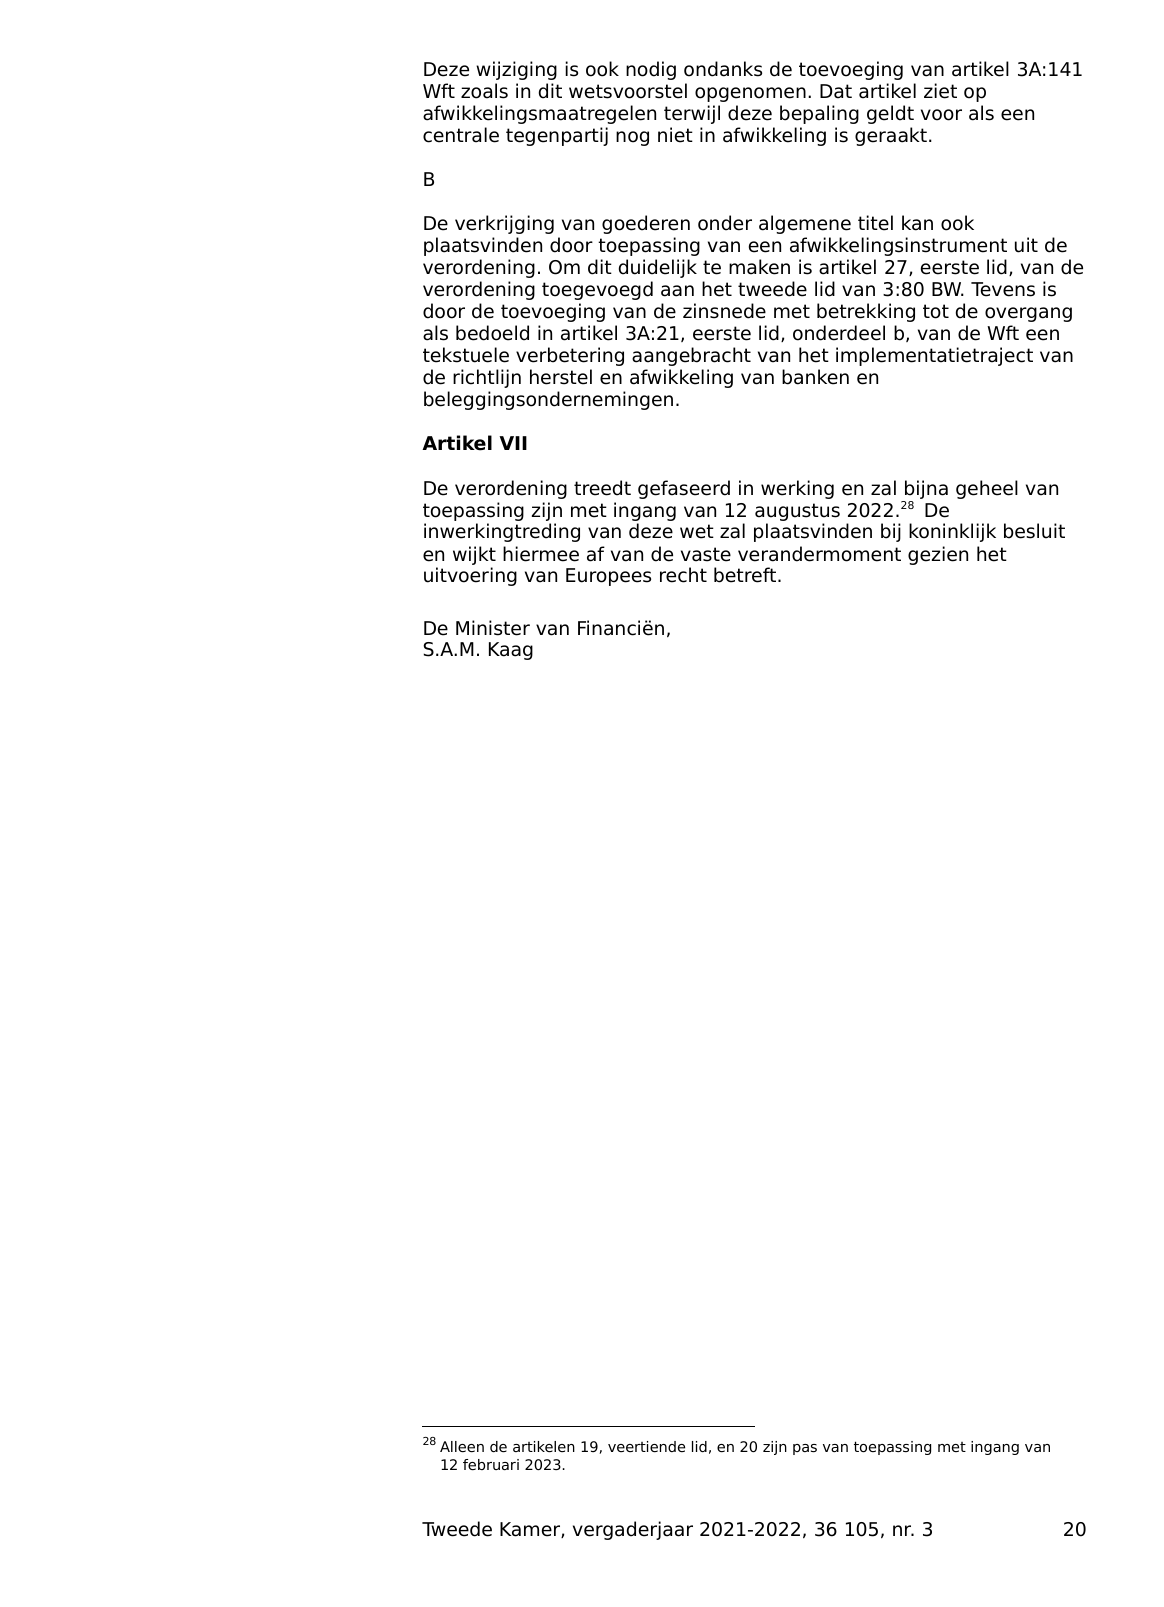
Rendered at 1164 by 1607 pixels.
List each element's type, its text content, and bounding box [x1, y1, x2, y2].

text Deze wijziging is ook nodig ondanks de toevoeging van artikel 3A:141 Wft zoals in dit wetsvoorstel opgenomen. Dat artikel ziet op afwikkelingsmaatregelen terwijl deze bepaling geldt voor als een centrale tegenpartij nog niet in afwikkeling is geraakt. [422, 59, 1087, 147]
subtitle Artikel VII [422, 433, 1087, 455]
text De verordening treedt gefaseerd in werking en zal bijna geheel van toepassing zijn met ingang van 12 augustus 2022. De inwerkingtreding van deze wet zal plaatsvinden bij koninklijk besluit en wijkt hiermee af van de vaste verandermoment gezien het uitvoering van Europees recht betreft. [422, 477, 1087, 587]
text De Minister van Financiën, S.A.M. Kaag [422, 617, 1087, 661]
text Alleen de artikelen 19, veertiende lid, en 20 zijn pas van toepassing met ingang van 12 februari 2023. [422, 1435, 1087, 1474]
subtitle B [422, 169, 1087, 191]
text De verkrijging van goederen onder algemene titel kan ook plaatsvinden door toepassing van een afwikkelingsinstrument uit de verordening. Om dit duidelijk te maken is artikel 27, eerste lid, van de verordening toegevoegd aan het tweede lid van 3:80 BW. Tevens is door de toevoeging van de zinsnede met betrekking tot de overgang als bedoeld in artikel 3A:21, eerste lid, onderdeel b, van de Wft een tekstuele verbetering aangebracht van het implementatietraject van de richtlijn herstel en afwikkeling van banken en beleggingsondernemingen. [422, 213, 1087, 411]
